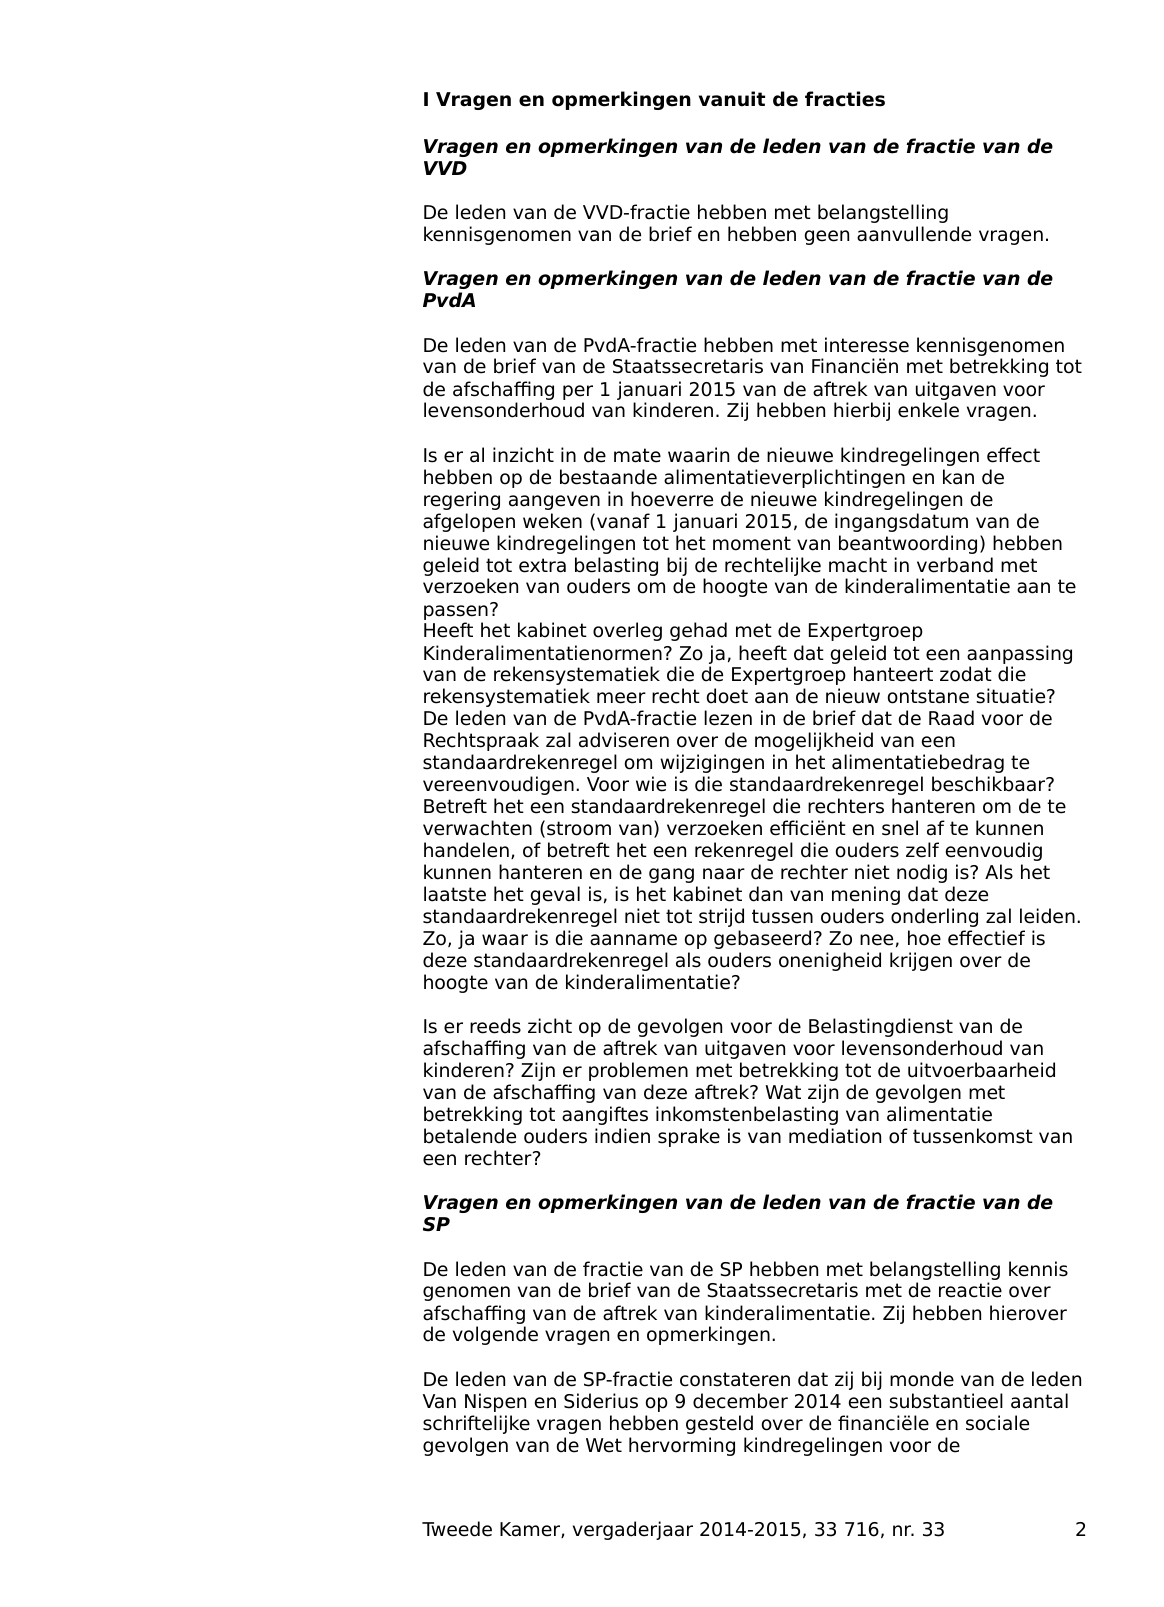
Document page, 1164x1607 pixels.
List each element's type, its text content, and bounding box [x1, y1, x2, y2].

text De leden van de VVD-fractie hebben met belangstelling kennisgenomen van de brief en hebben geen aanvullende vragen. [422, 202, 1087, 246]
subtitle I Vragen en opmerkingen vanuit de fracties [422, 89, 1087, 111]
text De leden van de fractie van de SP hebben met belangstelling kennis genomen van de brief van de Staatssecretaris met de reactie over afschaffing van de aftrek van kinderalimentatie. Zij hebben hierover de volgende vragen en opmerkingen. [422, 1258, 1087, 1346]
subtitle Vragen en opmerkingen van de leden van de fractie van de VVD [422, 136, 1087, 180]
text Is er reeds zicht op de gevolgen voor de Belastingdienst van de afschaffing van de aftrek van uitgaven voor levensonderhoud van kinderen? Zijn er problemen met betrekking tot de uitvoerbaarheid van de afschaffing van deze aftrek? Wat zijn de gevolgen met betrekking tot aangiftes inkomstenbelasting van alimentatie betalende ouders indien sprake is van mediation of tussenkomst van een rechter? [422, 1016, 1087, 1170]
subtitle Vragen en opmerkingen van de leden van de fractie van de SP [422, 1192, 1087, 1236]
text Heeft het kabinet overleg gehad met de Expertgroep Kinderalimentatienormen? Zo ja, heeft dat geleid tot een aanpassing van de rekensystematiek die de Expertgroep hanteert zodat die rekensystematiek meer recht doet aan de nieuw ontstane situatie? De leden van de PvdA-fractie lezen in de brief dat de Raad voor de Rechtspraak zal adviseren over de mogelijkheid van een standaardrekenregel om wijzigingen in het alimentatiebedrag te vereenvoudigen. Voor wie is die standaardrekenregel beschikbaar? Betreft het een standaardrekenregel die rechters hanteren om de te verwachten (stroom van) verzoeken efficiënt en snel af te kunnen handelen, of betreft het een rekenregel die ouders zelf eenvoudig kunnen hanteren en de gang naar de rechter niet nodig is? Als het laatste het geval is, is het kabinet dan van mening dat deze standaardrekenregel niet tot strijd tussen ouders onderling zal leiden. Zo, ja waar is die aanname op gebaseerd? Zo nee, hoe effectief is deze standaardrekenregel als ouders onenigheid krijgen over de hoogte van de kinderalimentatie? [422, 620, 1087, 994]
subtitle Vragen en opmerkingen van de leden van de fractie van de PvdA [422, 268, 1087, 312]
text Is er al inzicht in de mate waarin de nieuwe kindregelingen effect hebben op de bestaande alimentatieverplichtingen en kan de regering aangeven in hoeverre de nieuwe kindregelingen de afgelopen weken (vanaf 1 januari 2015, de ingangsdatum van de nieuwe kindregelingen tot het moment van beantwoording) hebben geleid tot extra belasting bij de rechtelijke macht in verband met verzoeken van ouders om de hoogte van de kinderalimentatie aan te passen? [422, 444, 1087, 620]
text De leden van de SP-fractie constateren dat zij bij monde van de leden Van Nispen en Siderius op 9 december 2014 een substantieel aantal schriftelijke vragen hebben gesteld over de financiële en sociale gevolgen van de Wet hervorming kindregelingen voor de [422, 1368, 1087, 1456]
text De leden van de PvdA-fractie hebben met interesse kennisgenomen van de brief van de Staatssecretaris van Financiën met betrekking tot de afschaffing per 1 januari 2015 van de aftrek van uitgaven voor levensonderhoud van kinderen. Zij hebben hierbij enkele vragen. [422, 334, 1087, 422]
